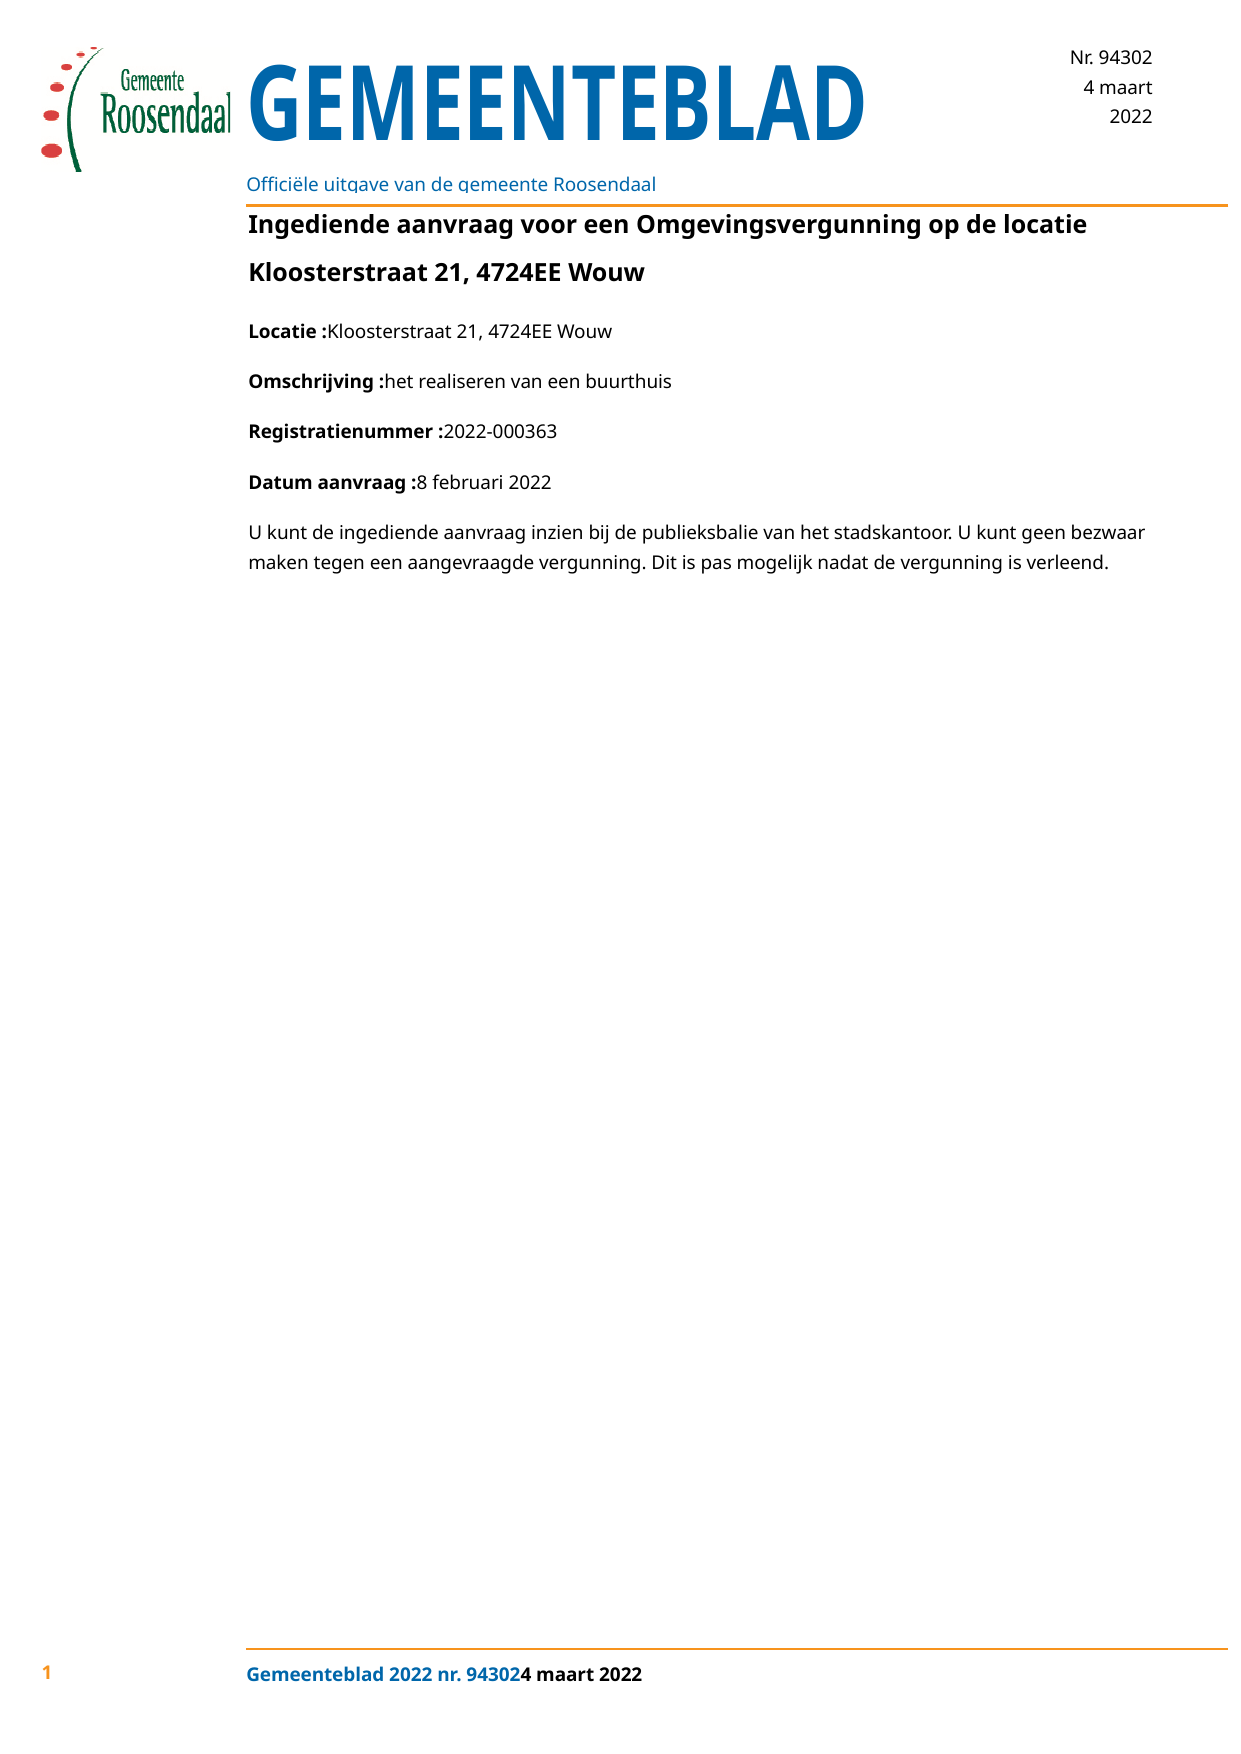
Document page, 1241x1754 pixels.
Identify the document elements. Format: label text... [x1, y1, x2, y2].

text Datum aanvraag :8 februari 2022 [248, 469, 1152, 495]
text Locatie :Kloosterstraat 21, 4724EE Wouw [248, 318, 1152, 344]
text Registratienummer :2022-000363 [248, 419, 1152, 444]
text Ingediende aanvraag voor een Omgevingsvergunning op de locatie Kloosterstraat 21, 4724EE Wouw [248, 207, 1152, 288]
text U kunt de ingediende aanvraag inzien bij de publieksbalie van het stadskantoor. U kunt geen bezwaar maken tegen een aangevraagde vergunning. Dit is pas mogelijk nadat de vergunning is verleend. [248, 519, 1152, 575]
picture [41, 47, 231, 172]
text Omschrijving :het realiseren van een buurthuis [248, 368, 1152, 394]
